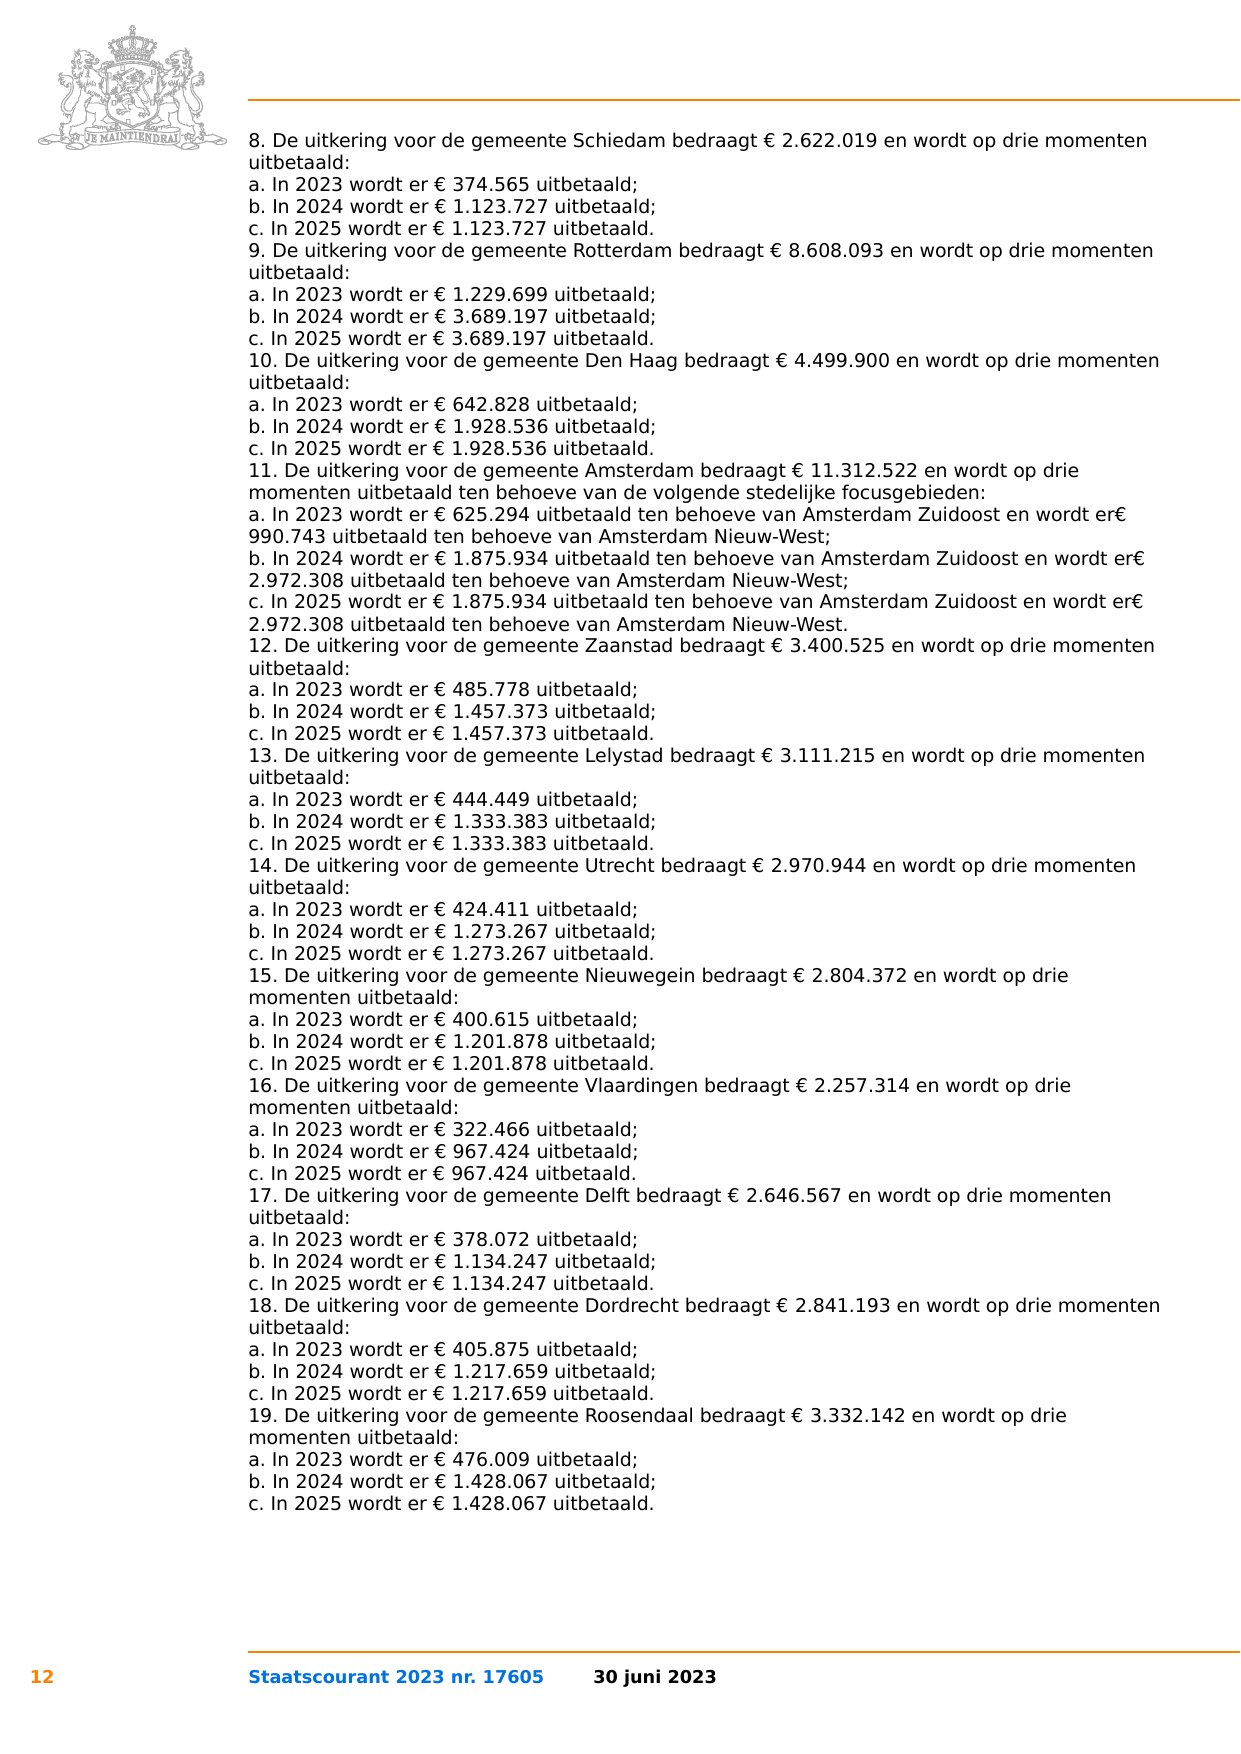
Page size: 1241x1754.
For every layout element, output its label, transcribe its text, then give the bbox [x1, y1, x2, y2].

text a. In 2023 wordt er € 476.009 uitbetaald; [248, 1449, 1163, 1471]
text 12. De uitkering voor de gemeente Zaanstad bedraagt € 3.400.525 en wordt op drie momenten uitbetaald: [248, 635, 1163, 679]
text c. In 2025 wordt er € 3.689.197 uitbetaald. [248, 328, 1163, 350]
text c. In 2025 wordt er € 1.333.383 uitbetaald. [248, 833, 1163, 855]
text b. In 2024 wordt er € 967.424 uitbetaald; [248, 1141, 1163, 1163]
text c. In 2025 wordt er € 1.217.659 uitbetaald. [248, 1383, 1163, 1405]
text c. In 2025 wordt er € 1.928.536 uitbetaald. [248, 438, 1163, 459]
text 17. De uitkering voor de gemeente Delft bedraagt € 2.646.567 en wordt op drie momenten uitbetaald: [248, 1185, 1163, 1229]
text a. In 2023 wordt er € 1.229.699 uitbetaald; [248, 284, 1163, 306]
text b. In 2024 wordt er € 1.457.373 uitbetaald; [248, 701, 1163, 723]
text 9. De uitkering voor de gemeente Rotterdam bedraagt € 8.608.093 en wordt op drie momenten uitbetaald: [248, 240, 1163, 284]
text c. In 2025 wordt er € 1.457.373 uitbetaald. [248, 723, 1163, 745]
text 11. De uitkering voor de gemeente Amsterdam bedraagt € 11.312.522 en wordt op drie momenten uitbetaald ten behoeve van de volgende stedelijke focusgebieden: [248, 459, 1163, 503]
text a. In 2023 wordt er € 400.615 uitbetaald; [248, 1009, 1163, 1031]
text 8. De uitkering voor de gemeente Schiedam bedraagt € 2.622.019 en wordt op drie momenten uitbetaald: [248, 130, 1163, 174]
text c. In 2025 wordt er € 1.875.934 uitbetaald ten behoeve van Amsterdam Zuidoost en wordt er€ 2.972.308 uitbetaald ten behoeve van Amsterdam Nieuw-West. [248, 591, 1163, 635]
text c. In 2025 wordt er € 1.123.727 uitbetaald. [248, 218, 1163, 240]
text b. In 2024 wordt er € 1.123.727 uitbetaald; [248, 196, 1163, 218]
text a. In 2023 wordt er € 424.411 uitbetaald; [248, 899, 1163, 921]
text 15. De uitkering voor de gemeente Nieuwegein bedraagt € 2.804.372 en wordt op drie momenten uitbetaald: [248, 965, 1163, 1009]
text a. In 2023 wordt er € 625.294 uitbetaald ten behoeve van Amsterdam Zuidoost en wordt er€ 990.743 uitbetaald ten behoeve van Amsterdam Nieuw-West; [248, 503, 1163, 547]
text a. In 2023 wordt er € 374.565 uitbetaald; [248, 174, 1163, 196]
text c. In 2025 wordt er € 967.424 uitbetaald. [248, 1163, 1163, 1185]
text b. In 2024 wordt er € 1.134.247 uitbetaald; [248, 1251, 1163, 1273]
text b. In 2024 wordt er € 1.428.067 uitbetaald; [248, 1471, 1163, 1493]
text 14. De uitkering voor de gemeente Utrecht bedraagt € 2.970.944 en wordt op drie momenten uitbetaald: [248, 855, 1163, 899]
text b. In 2024 wordt er € 1.333.383 uitbetaald; [248, 811, 1163, 833]
text c. In 2025 wordt er € 1.273.267 uitbetaald. [248, 943, 1163, 965]
text b. In 2024 wordt er € 1.217.659 uitbetaald; [248, 1361, 1163, 1383]
text b. In 2024 wordt er € 1.928.536 uitbetaald; [248, 416, 1163, 438]
text 16. De uitkering voor de gemeente Vlaardingen bedraagt € 2.257.314 en wordt op drie momenten uitbetaald: [248, 1075, 1163, 1119]
text 10. De uitkering voor de gemeente Den Haag bedraagt € 4.499.900 en wordt op drie momenten uitbetaald: [248, 350, 1163, 394]
text a. In 2023 wordt er € 444.449 uitbetaald; [248, 789, 1163, 811]
text b. In 2024 wordt er € 1.273.267 uitbetaald; [248, 921, 1163, 943]
text b. In 2024 wordt er € 3.689.197 uitbetaald; [248, 306, 1163, 328]
text a. In 2023 wordt er € 405.875 uitbetaald; [248, 1339, 1163, 1361]
text a. In 2023 wordt er € 642.828 uitbetaald; [248, 394, 1163, 416]
text a. In 2023 wordt er € 378.072 uitbetaald; [248, 1229, 1163, 1251]
text b. In 2024 wordt er € 1.201.878 uitbetaald; [248, 1031, 1163, 1053]
text 13. De uitkering voor de gemeente Lelystad bedraagt € 3.111.215 en wordt op drie momenten uitbetaald: [248, 745, 1163, 789]
text b. In 2024 wordt er € 1.875.934 uitbetaald ten behoeve van Amsterdam Zuidoost en wordt er€ 2.972.308 uitbetaald ten behoeve van Amsterdam Nieuw-West; [248, 547, 1163, 591]
text 18. De uitkering voor de gemeente Dordrecht bedraagt € 2.841.193 en wordt op drie momenten uitbetaald: [248, 1295, 1163, 1339]
text c. In 2025 wordt er € 1.201.878 uitbetaald. [248, 1053, 1163, 1075]
text c. In 2025 wordt er € 1.428.067 uitbetaald. [248, 1493, 1163, 1514]
text c. In 2025 wordt er € 1.134.247 uitbetaald. [248, 1273, 1163, 1295]
picture [38, 25, 227, 150]
text 19. De uitkering voor de gemeente Roosendaal bedraagt € 3.332.142 en wordt op drie momenten uitbetaald: [248, 1405, 1163, 1449]
text a. In 2023 wordt er € 485.778 uitbetaald; [248, 679, 1163, 701]
text a. In 2023 wordt er € 322.466 uitbetaald; [248, 1119, 1163, 1141]
